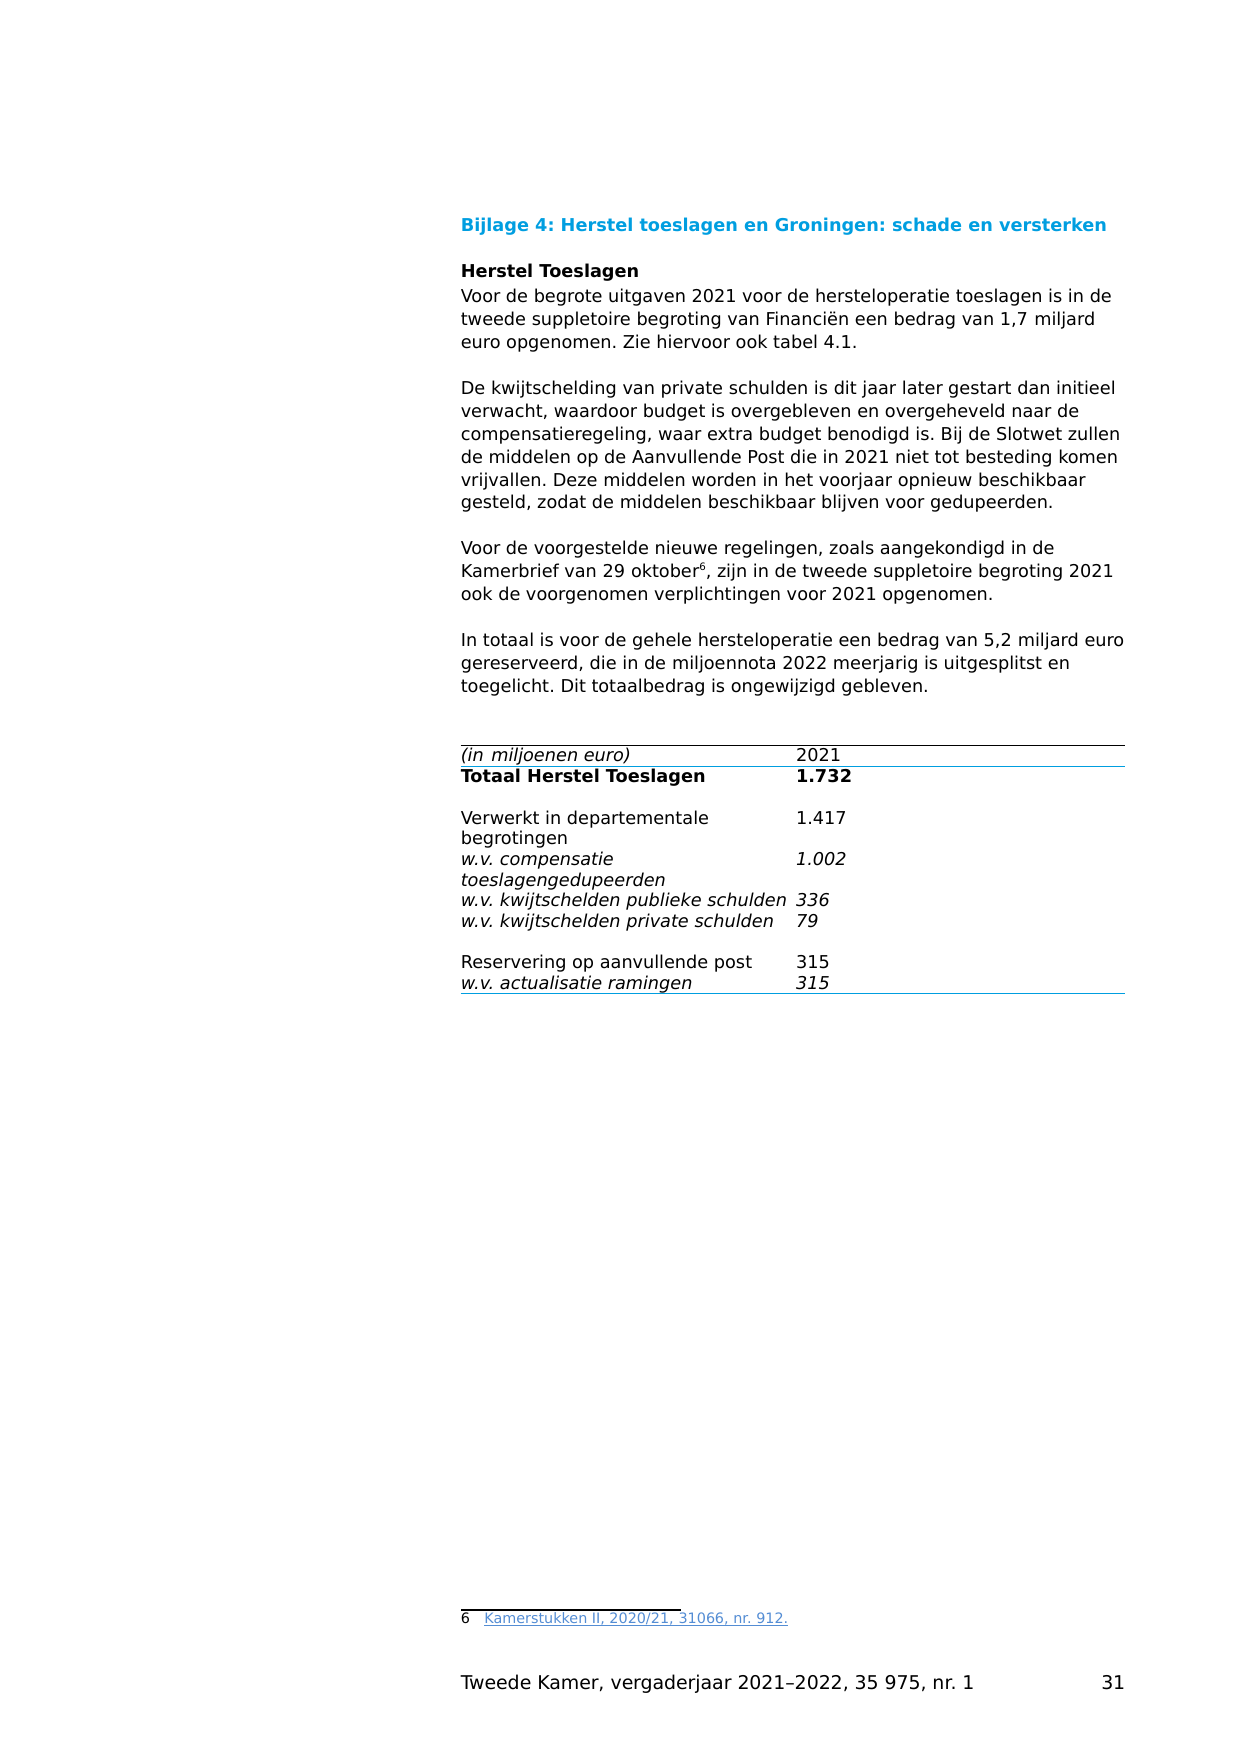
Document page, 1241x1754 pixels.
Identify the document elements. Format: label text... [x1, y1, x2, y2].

table_cell w.v. kwijtschelden publieke schulden [461, 890, 793, 911]
table_cell [793, 931, 1125, 952]
text De kwijtschelding van private schulden is dit jaar later gestart dan initieel verwacht, waardoor budget is overgebleven en overgeheveld naar de compensatieregeling, waar extra budget benodigd is. Bij de Slotwet zullen de middelen op de Aanvullende Post die in 2021 niet tot besteding komen vrijvallen. Deze middelen worden in het voorjaar opnieuw beschikbaar gesteld, zodat de middelen beschikbaar blijven voor gedupeerden. [461, 376, 1125, 513]
table_cell 315 [793, 973, 1125, 993]
table_cell [461, 787, 793, 808]
table_cell 336 [793, 890, 1125, 911]
text Herstel Toeslagen [461, 259, 1125, 282]
table_cell 2021 [793, 746, 1125, 766]
table_cell (in miljoenen euro) [461, 746, 793, 766]
title Bijlage 4: Herstel toeslagen en Groningen: schade en versterken [461, 213, 1125, 236]
table_cell [793, 787, 1125, 808]
table_cell 1.002 [793, 849, 1125, 890]
table_cell w.v. compensatie toeslagengedupeerden [461, 849, 793, 890]
table_header Tabel 4.1. Uitgaven Herstel toeslagen 2021 [461, 720, 1125, 745]
table_cell 79 [793, 911, 1125, 931]
table_cell w.v. actualisatie ramingen [461, 973, 793, 993]
table_cell Verwerkt in departementale begrotingen [461, 808, 793, 849]
text Voor de begrote uitgaven 2021 voor de hersteloperatie toeslagen is in de tweede suppletoire begroting van Financiën een bedrag van 1,7 miljard euro opgenomen. Zie hiervoor ook tabel 4.1. [461, 284, 1125, 353]
table_cell 1.417 [793, 808, 1125, 849]
table_cell Reservering op aanvullende post [461, 952, 793, 973]
text In totaal is voor de gehele hersteloperatie een bedrag van 5,2 miljard euro gereserveerd, die in de miljoennota 2022 meerjarig is uitgesplitst en toegelicht. Dit totaalbedrag is ongewijzigd gebleven. [461, 628, 1125, 697]
text __Kamerstukken II, 2020/21, 31066, nr. 912. [461, 1610, 1125, 1627]
table_cell [461, 931, 793, 952]
table_cell 315 [793, 952, 1125, 973]
text Voor de voorgestelde nieuwe regelingen, zoals aangekondigd in de Kamerbrief van 29 oktober, zijn in de tweede suppletoire begroting 2021 ook de voorgenomen verplichtingen voor 2021 opgenomen. [461, 536, 1125, 605]
table_cell 1.732 [793, 767, 1125, 787]
table_cell Totaal Herstel Toeslagen [461, 767, 793, 787]
table_cell w.v. kwijtschelden private schulden [461, 911, 793, 931]
